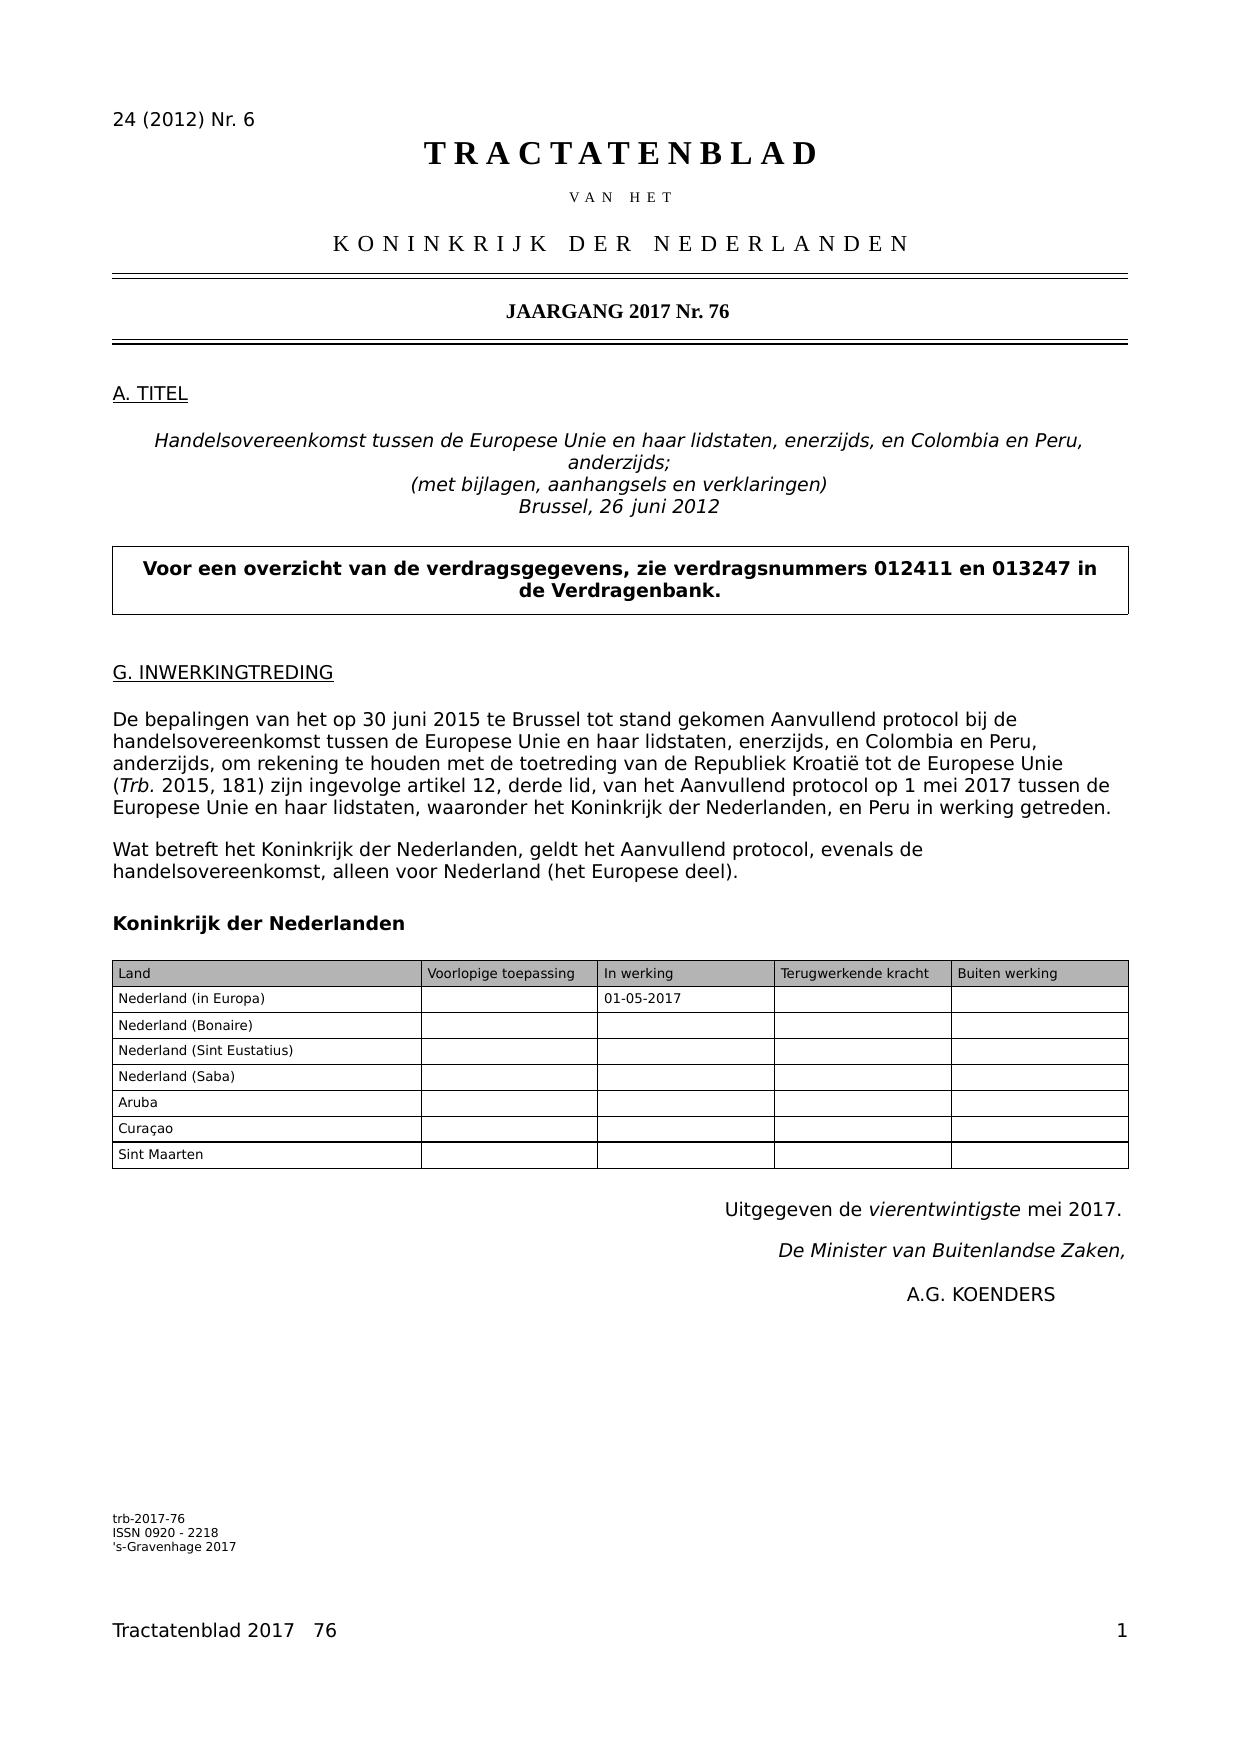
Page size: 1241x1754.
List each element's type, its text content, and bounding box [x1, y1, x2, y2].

text ISSN 0920 - 2218 [112, 1526, 346, 1540]
text De bepalingen van het op 30 juni 2015 te Brussel tot stand gekomen Aanvullend protocol bij de handelsovereenkomst tussen de Europese Unie en haar lidstaten, enerzijds, en Colombia en Peru, anderzijds, om rekening te houden met de toetreding van de Republiek Kroatië tot de Europese Unie (Trb. 2015, 181) zijn ingevolge artikel 12, derde lid, van het Aanvullend protocol op 1 mei 2017 tussen de Europese Unie en haar lidstaten, waaronder het Koninkrijk der Nederlanden, en Peru in werking getreden. [112, 709, 1128, 819]
table_header Voorlopige toepassing [422, 961, 597, 986]
table_cell [952, 1091, 1128, 1116]
table_cell [598, 1065, 774, 1089]
table_cell [422, 1065, 597, 1089]
table_cell [775, 1143, 951, 1167]
text 24 (2012) Nr. 6 [112, 109, 1128, 131]
table_cell [775, 987, 951, 1012]
subtitle G. INWERKINGTREDING [112, 662, 1128, 684]
table_cell Aruba [113, 1091, 421, 1116]
table_cell Nederland (Bonaire) [113, 1013, 421, 1038]
text trb-2017-76 [112, 1512, 346, 1526]
subtitle A. TITEL [112, 383, 1128, 405]
table_header Terugwerkende kracht [775, 961, 951, 986]
table_header In werking [598, 961, 774, 986]
table_cell [422, 1091, 597, 1116]
table_cell [422, 1117, 597, 1141]
table_cell Nederland (Sint Eustatius) [113, 1039, 421, 1064]
table_cell Nederland (Saba) [113, 1065, 421, 1089]
text JAARGANG 2017 Nr. 76 [112, 299, 1128, 323]
table_cell [952, 1065, 1128, 1089]
text (met bijlagen, aanhangsels en verklaringen) [112, 474, 1128, 496]
table_cell Sint Maarten [113, 1143, 421, 1167]
table_cell [422, 987, 597, 1012]
table_cell [952, 1039, 1128, 1064]
subtitle Koninkrijk der Nederlanden [112, 913, 1128, 935]
text TRACTATENBLAD [112, 133, 1128, 172]
table_cell [775, 1091, 951, 1116]
text Uitgegeven de vierentwintigste mei 2017. [112, 1198, 1128, 1220]
table_cell [422, 1039, 597, 1064]
text VAN HET [112, 189, 1128, 206]
table_header Land [113, 961, 421, 986]
text Handelsovereenkomst tussen de Europese Unie en haar lidstaten, enerzijds, en Colombia en Peru, anderzijds; [112, 430, 1128, 474]
text De Minister van Buitenlandse Zaken, A.G. KOENDERS [112, 1240, 1128, 1306]
table_cell [775, 1117, 951, 1141]
table_cell [952, 1013, 1128, 1038]
table_cell [598, 1117, 774, 1141]
text KONINKRIJK DER NEDERLANDEN [112, 229, 1128, 256]
table_cell Nederland (in Europa) [113, 987, 421, 1012]
table_cell [422, 1013, 597, 1038]
table_cell [952, 1117, 1128, 1141]
table_header Buiten werking [952, 961, 1128, 986]
table_cell [775, 1039, 951, 1064]
table_cell [952, 987, 1128, 1012]
table_cell [598, 1091, 774, 1116]
table_cell [952, 1143, 1128, 1167]
table_cell Curaçao [113, 1117, 421, 1141]
text Brussel, 26 juni 2012 [112, 496, 1128, 518]
table_cell [775, 1065, 951, 1089]
text Wat betreft het Koninkrijk der Nederlanden, geldt het Aanvullend protocol, evenals de handelsovereenkomst, alleen voor Nederland (het Europese deel). [112, 839, 1128, 883]
table_cell [598, 1013, 774, 1038]
table_cell [598, 1143, 774, 1167]
table_cell [775, 1013, 951, 1038]
table_cell [598, 1039, 774, 1064]
text 's-Gravenhage 2017 [112, 1540, 346, 1554]
table_cell [422, 1143, 597, 1167]
table_cell 01-05-2017 [598, 987, 774, 1012]
